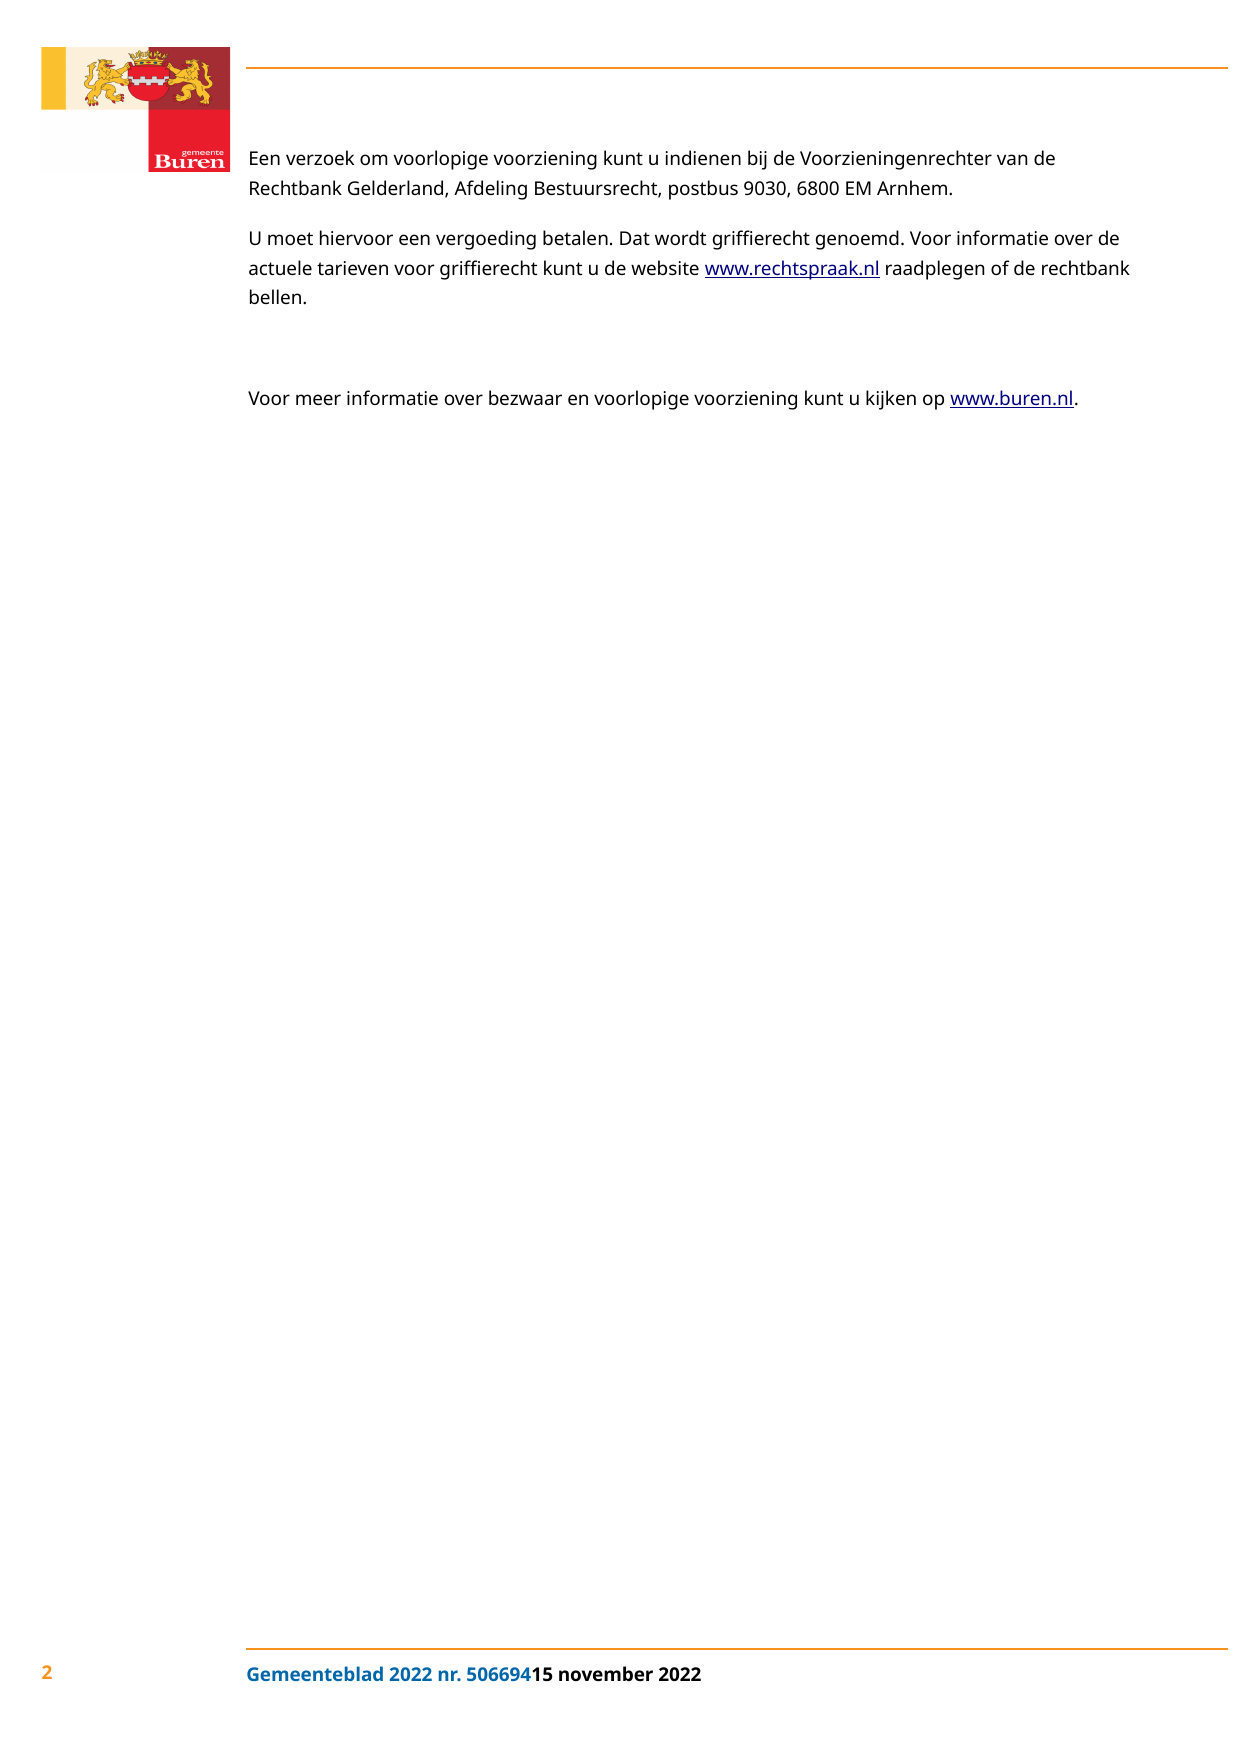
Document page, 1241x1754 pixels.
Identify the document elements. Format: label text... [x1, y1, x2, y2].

text Voor meer informatie over bezwaar en voorlopige voorziening kunt u kijken op www.buren.nl. [248, 385, 1152, 411]
text U moet hiervoor een vergoeding betalen. Dat wordt griffierecht genoemd. Voor informatie over de actuele tarieven voor griffierecht kunt u de website www.rechtspraak.nl raadplegen of de rechtbank bellen. [248, 225, 1152, 310]
picture [41, 47, 231, 172]
text Een verzoek om voorlopige voorziening kunt u indienen bij de Voorzieningenrechter van de Rechtbank Gelderland, Afdeling Bestuursrecht, postbus 9030, 6800 EM Arnhem. [248, 145, 1152, 201]
